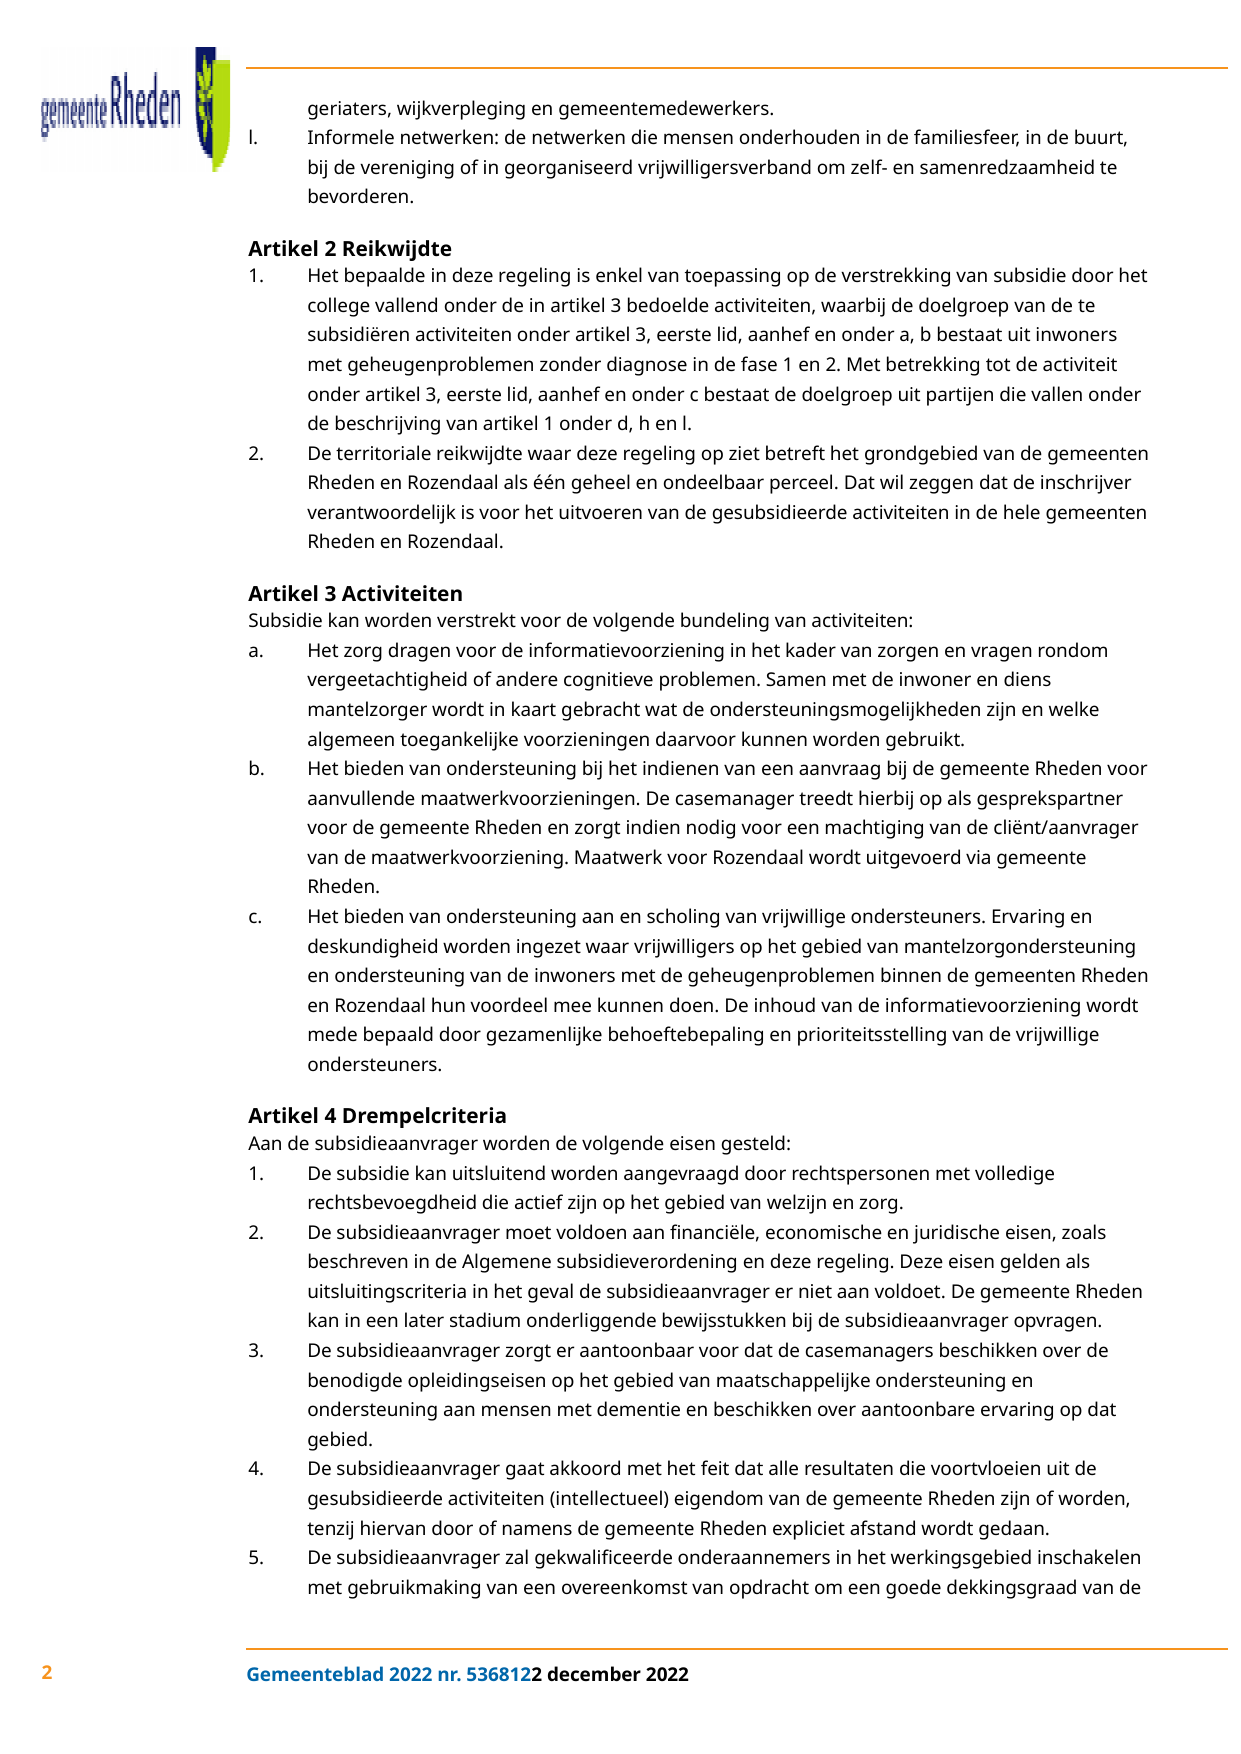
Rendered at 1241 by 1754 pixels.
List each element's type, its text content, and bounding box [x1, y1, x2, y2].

text Artikel 3 Activiteiten [248, 579, 1152, 607]
list De subsidieaanvrager zal gekwalificeerde onderaannemers in het werkingsgebied inschakelen met gebruikmaking van een overeenkomst van opdracht om een goede dekkingsgraad van de [248, 1544, 1152, 1599]
list De subsidieaanvrager zorgt er aantoonbaar voor dat de casemanagers beschikken over de benodigde opleidingseisen op het gebied van maatschappelijke ondersteuning en ondersteuning aan mensen met dementie en beschikken over aantoonbare ervaring op dat gebied. [248, 1337, 1152, 1452]
picture [41, 47, 231, 172]
list Het bepaalde in deze regeling is enkel van toepassing op de verstrekking van subsidie door het college vallend onder de in artikel 3 bedoelde activiteiten, waarbij de doelgroep van de te subsidiëren activiteiten onder artikel 3, eerste lid, aanhef en onder a, b bestaat uit inwoners met geheugenproblemen zonder diagnose in de fase 1 en 2. Met betrekking tot de activiteit onder artikel 3, eerste lid, aanhef en onder c bestaat de doelgroep uit partijen die vallen onder de beschrijving van artikel 1 onder d, h en l. [248, 262, 1152, 436]
list Informele netwerken: de netwerken die mensen onderhouden in de familiesfeer, in de buurt, bij de vereniging of in georganiseerd vrijwilligersverband om zelf- en samenredzaamheid te bevorderen. [248, 124, 1152, 209]
list Het bieden van ondersteuning aan en scholing van vrijwillige ondersteuners. Ervaring en deskundigheid worden ingezet waar vrijwilligers op het gebied van mantelzorgondersteuning en ondersteuning van de inwoners met de geheugenproblemen binnen de gemeenten Rheden en Rozendaal hun voordeel mee kunnen doen. De inhoud van de informatievoorziening wordt mede bepaald door gezamenlijke behoeftebepaling en prioriteitsstelling van de vrijwillige ondersteuners. [248, 903, 1152, 1077]
list De subsidieaanvrager gaat akkoord met het feit dat alle resultaten die voortvloeien uit de gesubsidieerde activiteiten (intellectueel) eigendom van de gemeente Rheden zijn of worden, tenzij hiervan door of namens de gemeente Rheden expliciet afstand wordt gedaan. [248, 1456, 1152, 1540]
list De subsidie kan uitsluitend worden aangevraagd door rechtspersonen met volledige rechtsbevoegdheid die actief zijn op het gebied van welzijn en zorg. [248, 1160, 1152, 1215]
text Artikel 2 Reikwijdte [248, 234, 1152, 262]
list Het zorg dragen voor de informatievoorziening in het kader van zorgen en vragen rondom vergeetachtigheid of andere cognitieve problemen. Samen met de inwoner en diens mantelzorger wordt in kaart gebracht wat de ondersteuningsmogelijkheden zijn en welke algemeen toegankelijke voorzieningen daarvoor kunnen worden gebruikt. [248, 637, 1152, 752]
text Artikel 4 Drempelcriteria [248, 1102, 1152, 1130]
text Subsidie kan worden verstrekt voor de volgende bundeling van activiteiten: [248, 607, 1152, 633]
text Aan de subsidieaanvrager worden de volgende eisen gesteld: [248, 1130, 1152, 1156]
list De territoriale reikwijdte waar deze regeling op ziet betreft het grondgebied van de gemeenten Rheden en Rozendaal als één geheel en ondeelbaar perceel. Dat wil zeggen dat de inschrijver verantwoordelijk is voor het uitvoeren van de gesubsidieerde activiteiten in de hele gemeenten Rheden en Rozendaal. [248, 440, 1152, 554]
list Het bieden van ondersteuning bij het indienen van een aanvraag bij de gemeente Rheden voor aanvullende maatwerkvoorzieningen. De casemanager treedt hierbij op als gesprekspartner voor de gemeente Rheden en zorgt indien nodig voor een machtiging van de cliënt/aanvrager van de maatwerkvoorziening. Maatwerk voor Rozendaal wordt uitgevoerd via gemeente Rheden. [248, 755, 1152, 899]
list geriaters, wijkverpleging en gemeentemedewerkers. [248, 95, 1152, 121]
list De subsidieaanvrager moet voldoen aan financiële, economische en juridische eisen, zoals beschreven in de Algemene subsidieverordening en deze regeling. Deze eisen gelden als uitsluitingscriteria in het geval de subsidieaanvrager er niet aan voldoet. De gemeente Rheden kan in een later stadium onderliggende bewijsstukken bij de subsidieaanvrager opvragen. [248, 1219, 1152, 1333]
